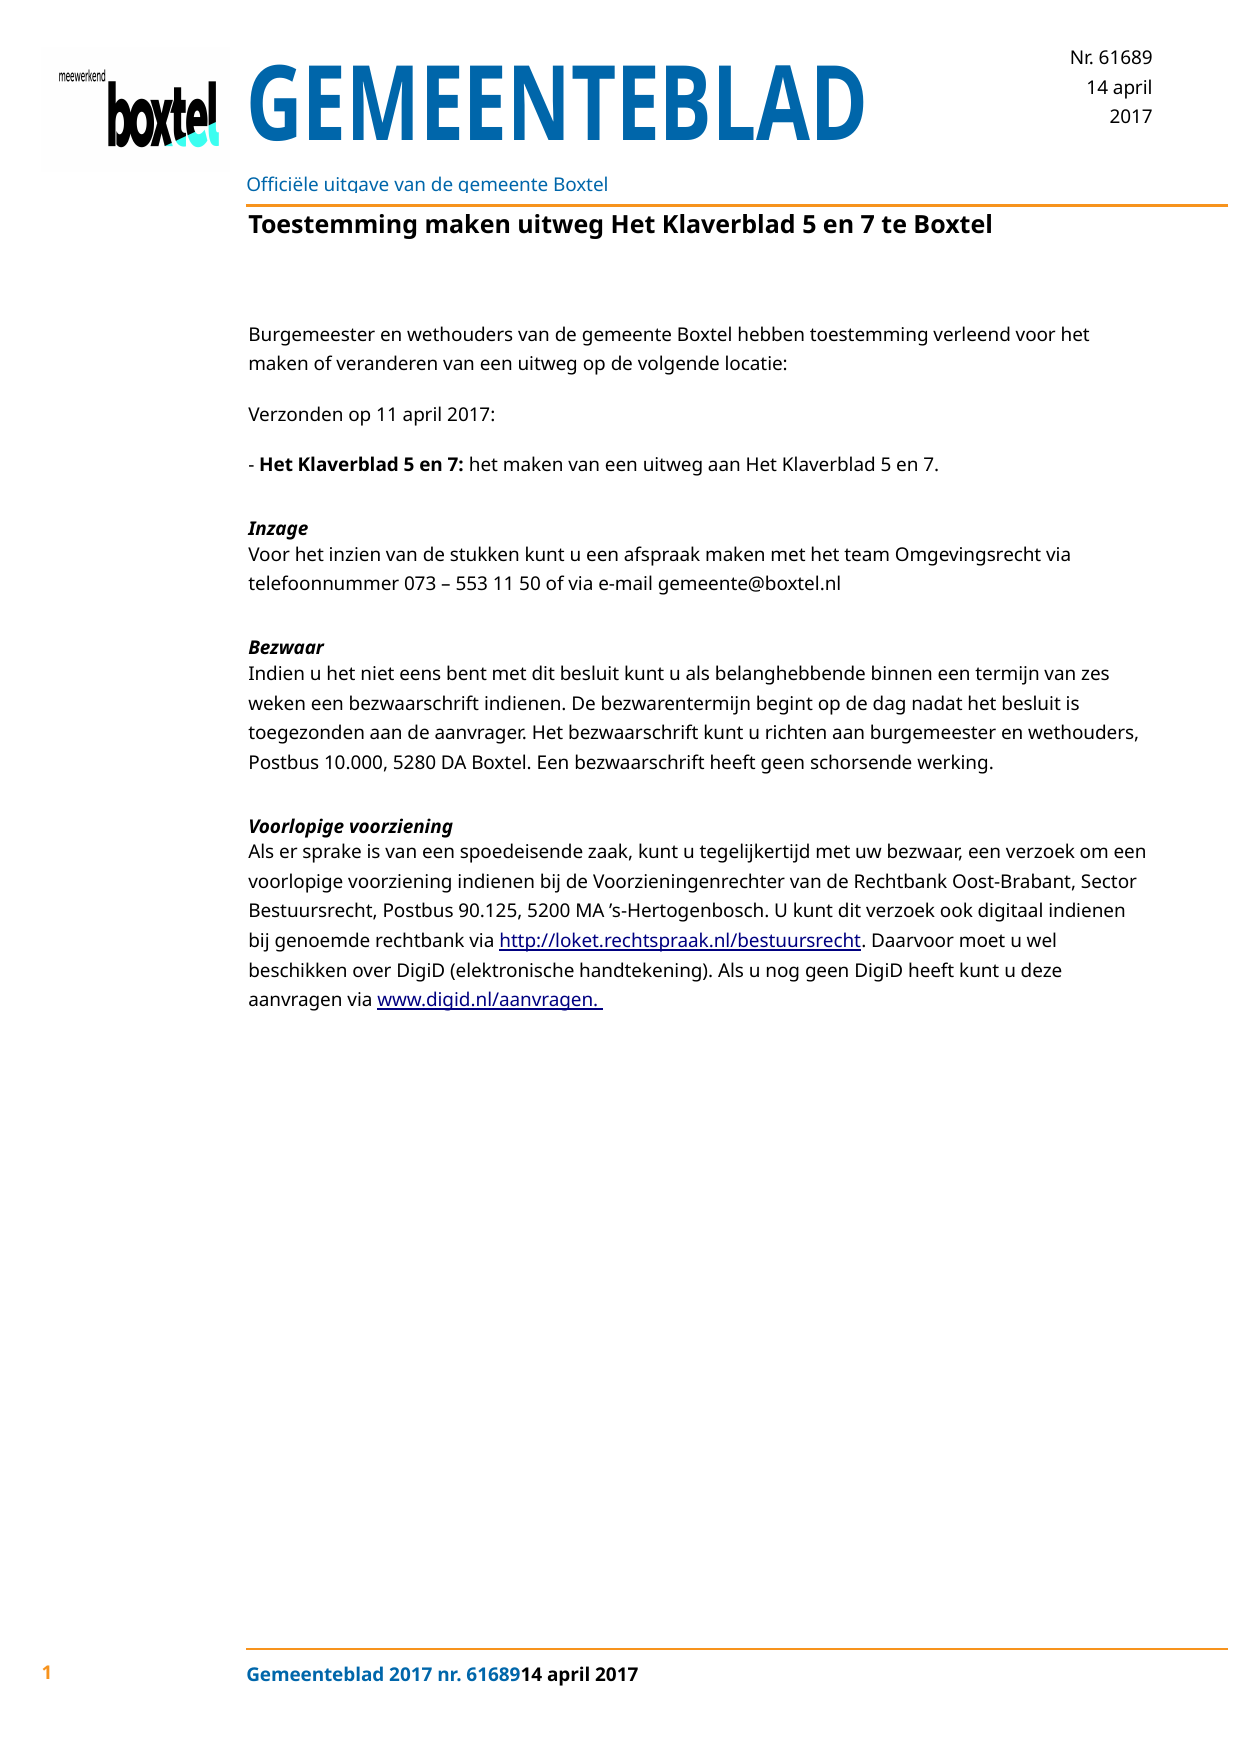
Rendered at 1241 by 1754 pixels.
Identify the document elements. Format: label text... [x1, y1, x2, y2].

text Bezwaar [248, 634, 1152, 660]
text Verzonden op 11 april 2017: [248, 401, 1152, 426]
text Voor het inzien van de stukken kunt u een afspraak maken met het team Omgevingsrecht via telefoonnummer 073 – 553 11 50 of via e-mail gemeente@boxtel.nl [248, 541, 1152, 596]
text Burgemeester en wethouders van de gemeente Boxtel hebben toestemming verleend voor het maken of veranderen van een uitweg op de volgende locatie: [248, 321, 1152, 376]
text Toestemming maken uitweg Het Klaverblad 5 en 7 te Boxtel [248, 207, 1152, 241]
text Inzage [248, 515, 1152, 541]
text Indien u het niet eens bent met dit besluit kunt u als belanghebbende binnen een termijn van zes weken een bezwaarschrift indienen. De bezwarentermijn begint op de dag nadat het besluit is toegezonden aan de aanvrager. Het bezwaarschrift kunt u richten aan burgemeester en wethouders, Postbus 10.000, 5280 DA Boxtel. Een bezwaarschrift heeft geen schorsende werking. [248, 660, 1152, 774]
text Als er sprake is van een spoedeisende zaak, kunt u tegelijkertijd met uw bezwaar, een verzoek om een voorlopige voorziening indienen bij de Voorzieningenrechter van de Rechtbank Oost-Brabant, Sector Bestuursrecht, Postbus 90.125, 5200 MA ’s-Hertogenbosch. U kunt dit verzoek ook digitaal indienen bij genoemde rechtbank via http://loket.rechtspraak.nl/bestuursrecht. Daarvoor moet u wel beschikken over DigiD (elektronische handtekening). Als u nog geen DigiD heeft kunt u deze aanvragen via www.digid.nl/aanvragen. [248, 838, 1152, 1012]
picture [41, 47, 231, 172]
text - Het Klaverblad 5 en 7: het maken van een uitweg aan Het Klaverblad 5 en 7. [248, 451, 1152, 477]
text Voorlopige voorziening [248, 813, 1152, 838]
